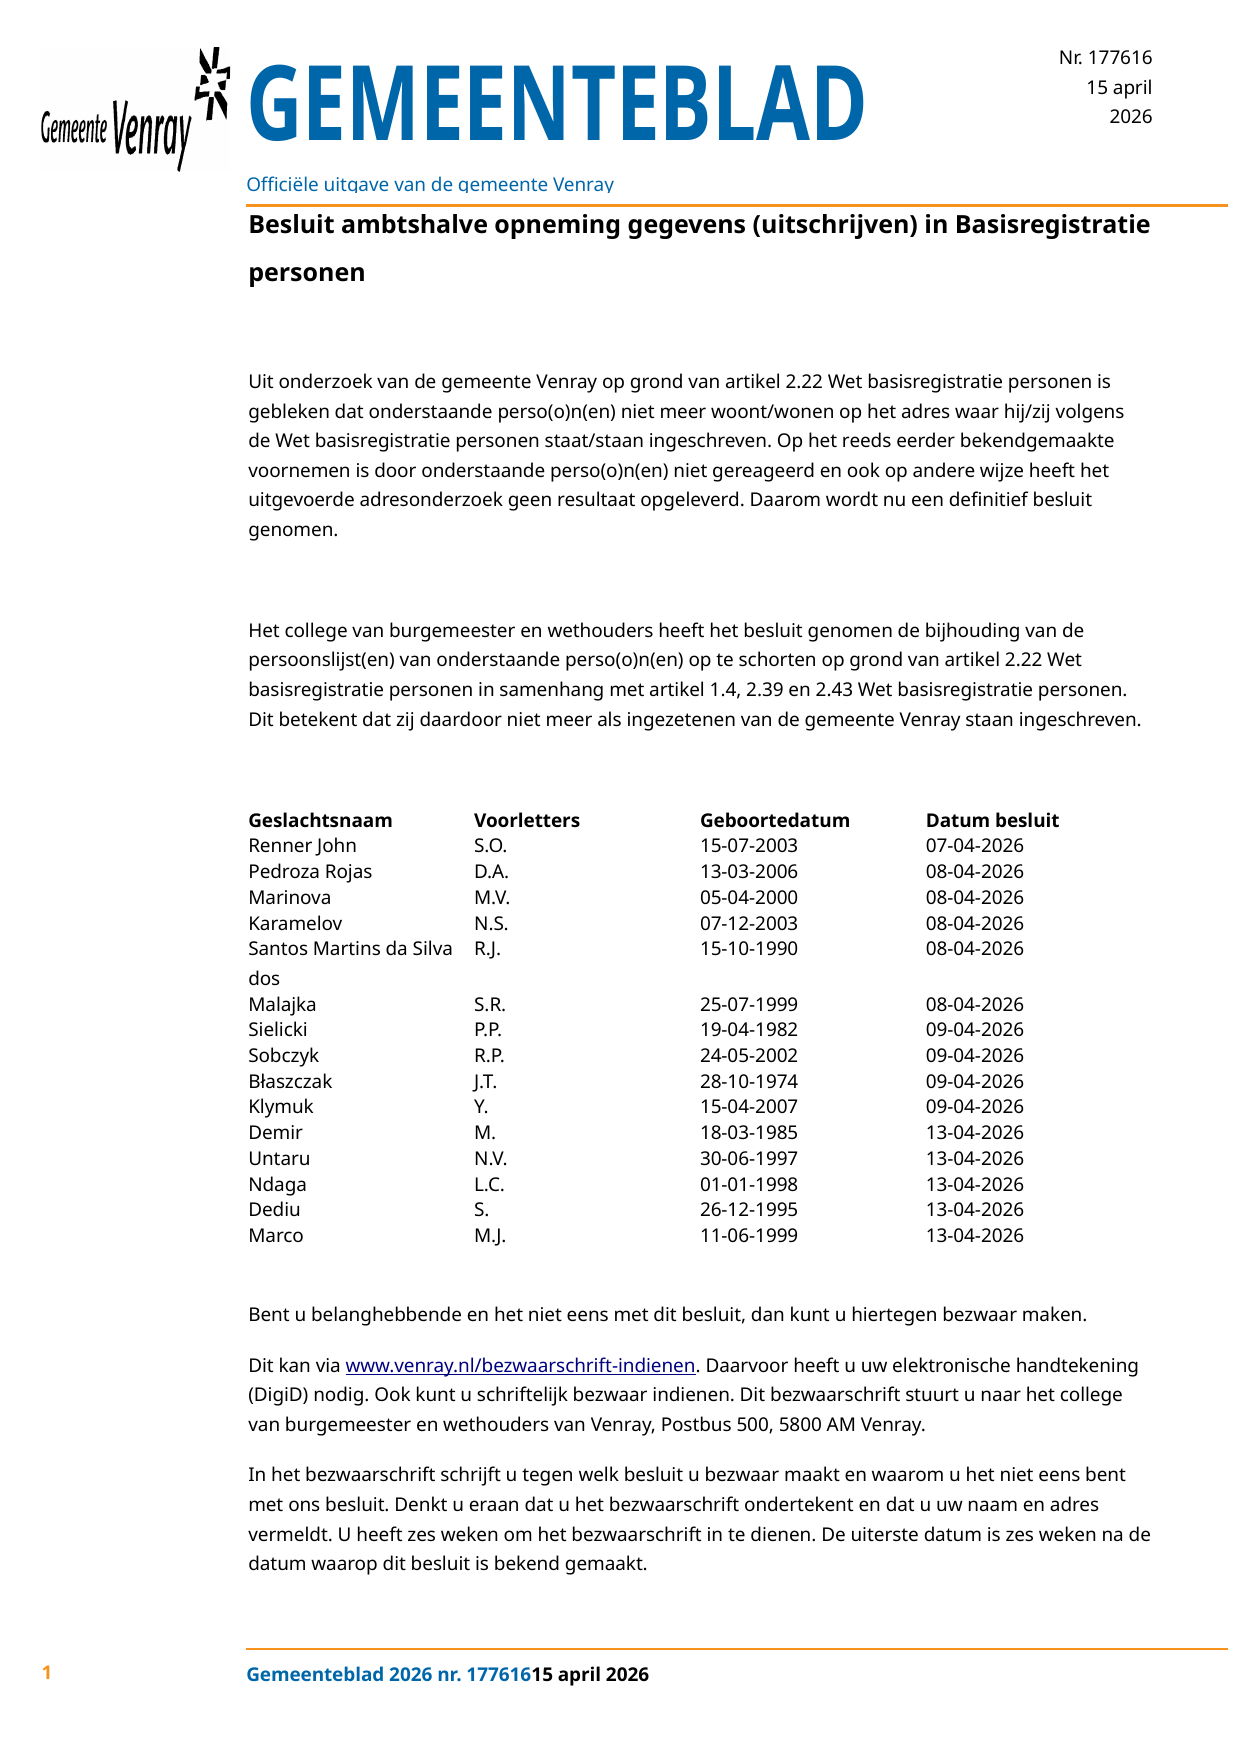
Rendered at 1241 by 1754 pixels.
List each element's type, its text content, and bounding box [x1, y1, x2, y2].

table_header Datum besluit [926, 807, 1152, 832]
table_cell 07-04-2026 [926, 833, 1152, 858]
table_cell P.P. [474, 1016, 700, 1042]
table_cell Malajka [248, 991, 474, 1016]
table_cell N.V. [474, 1145, 700, 1171]
table_cell 08-04-2026 [926, 884, 1152, 910]
table_cell Ndaga [248, 1171, 474, 1197]
table_cell M.J. [474, 1222, 700, 1248]
table_cell 13-04-2026 [926, 1171, 1152, 1197]
table_cell R.P. [474, 1042, 700, 1068]
text Besluit ambtshalve opneming gegevens (uitschrijven) in Basisregistratie personen [248, 207, 1152, 288]
table_cell Sielicki [248, 1016, 474, 1042]
table_cell 15-04-2007 [700, 1094, 926, 1119]
table_cell Błaszczak [248, 1068, 474, 1094]
table_cell 08-04-2026 [926, 910, 1152, 935]
table_cell 25-07-1999 [700, 991, 926, 1016]
table_cell 08-04-2026 [926, 858, 1152, 884]
table_cell 13-04-2026 [926, 1119, 1152, 1145]
text Uit onderzoek van de gemeente Venray op grond van artikel 2.22 Wet basisregistratie personen is gebleken dat onderstaande perso(o)n(en) niet meer woont/wonen op het adres waar hij/zij volgens de Wet basisregistratie personen staat/staan ingeschreven. Op het reeds eerder bekendgemaakte voornemen is door onderstaande perso(o)n(en) niet gereageerd en ook op andere wijze heeft het uitgevoerde adresonderzoek geen resultaat opgeleverd. Daarom wordt nu een definitief besluit genomen. [248, 368, 1152, 542]
table_cell 05-04-2000 [700, 884, 926, 910]
table_cell Untaru [248, 1145, 474, 1171]
text Dit kan via www.venray.nl/bezwaarschrift-indienen. Daarvoor heeft u uw elektronische handtekening (DigiD) nodig. Ook kunt u schriftelijk bezwaar indienen. Dit bezwaarschrift stuurt u naar het college van burgemeester en wethouders van Venray, Postbus 500, 5800 AM Venray. [248, 1352, 1152, 1437]
table_cell Karamelov [248, 910, 474, 935]
table_cell 09-04-2026 [926, 1016, 1152, 1042]
picture [41, 47, 231, 172]
table_cell 13-03-2006 [700, 858, 926, 884]
table_cell M. [474, 1119, 700, 1145]
table_cell Y. [474, 1094, 700, 1119]
table_cell L.C. [474, 1171, 700, 1197]
table_cell 13-04-2026 [926, 1145, 1152, 1171]
table_cell J.T. [474, 1068, 700, 1094]
table_cell 01-01-1998 [700, 1171, 926, 1197]
table_cell Santos Martins da Silva dos [248, 935, 474, 991]
table_cell 08-04-2026 [926, 991, 1152, 1016]
table_cell 09-04-2026 [926, 1068, 1152, 1094]
table_header Voorletters [474, 807, 700, 832]
table_cell 15-10-1990 [700, 935, 926, 991]
table_header Geslachtsnaam [248, 807, 474, 832]
text In het bezwaarschrift schrijft u tegen welk besluit u bezwaar maakt en waarom u het niet eens bent met ons besluit. Denkt u eraan dat u het bezwaarschrift ondertekent en dat u uw naam en adres vermeldt. U heeft zes weken om het bezwaarschrift in te dienen. De uiterste datum is zes weken na de datum waarop dit besluit is bekend gemaakt. [248, 1462, 1152, 1576]
table_cell 24-05-2002 [700, 1042, 926, 1068]
table_cell 11-06-1999 [700, 1222, 926, 1248]
table_cell Sobczyk [248, 1042, 474, 1068]
text Het college van burgemeester en wethouders heeft het besluit genomen de bijhouding van de persoonslijst(en) van onderstaande perso(o)n(en) op te schorten op grond van artikel 2.22 Wet basisregistratie personen in samenhang met artikel 1.4, 2.39 en 2.43 Wet basisregistratie personen. Dit betekent dat zij daardoor niet meer als ingezetenen van de gemeente Venray staan ingeschreven. [248, 617, 1152, 732]
table_cell 28-10-1974 [700, 1068, 926, 1094]
table_cell 30-06-1997 [700, 1145, 926, 1171]
table_cell Marinova [248, 884, 474, 910]
table_cell Demir [248, 1119, 474, 1145]
table_cell S. [474, 1197, 700, 1222]
table_cell M.V. [474, 884, 700, 910]
table_cell Marco [248, 1222, 474, 1248]
table_cell 13-04-2026 [926, 1222, 1152, 1248]
table_cell 09-04-2026 [926, 1042, 1152, 1068]
table_cell S.R. [474, 991, 700, 1016]
table_cell 13-04-2026 [926, 1197, 1152, 1222]
table_cell 18-03-1985 [700, 1119, 926, 1145]
table_cell 15-07-2003 [700, 833, 926, 858]
table_cell Renner John [248, 833, 474, 858]
table_cell 08-04-2026 [926, 935, 1152, 991]
table_cell 09-04-2026 [926, 1094, 1152, 1119]
table_cell 07-12-2003 [700, 910, 926, 935]
table_header Geboortedatum [700, 807, 926, 832]
table_cell Dediu [248, 1197, 474, 1222]
table_cell R.J. [474, 935, 700, 991]
table_cell 19-04-1982 [700, 1016, 926, 1042]
table_cell D.A. [474, 858, 700, 884]
table_cell N.S. [474, 910, 700, 935]
text Bent u belanghebbende en het niet eens met dit besluit, dan kunt u hiertegen bezwaar maken. [248, 1302, 1152, 1327]
table_cell 26-12-1995 [700, 1197, 926, 1222]
table_cell Pedroza Rojas [248, 858, 474, 884]
table_cell Klymuk [248, 1094, 474, 1119]
table_cell S.O. [474, 833, 700, 858]
